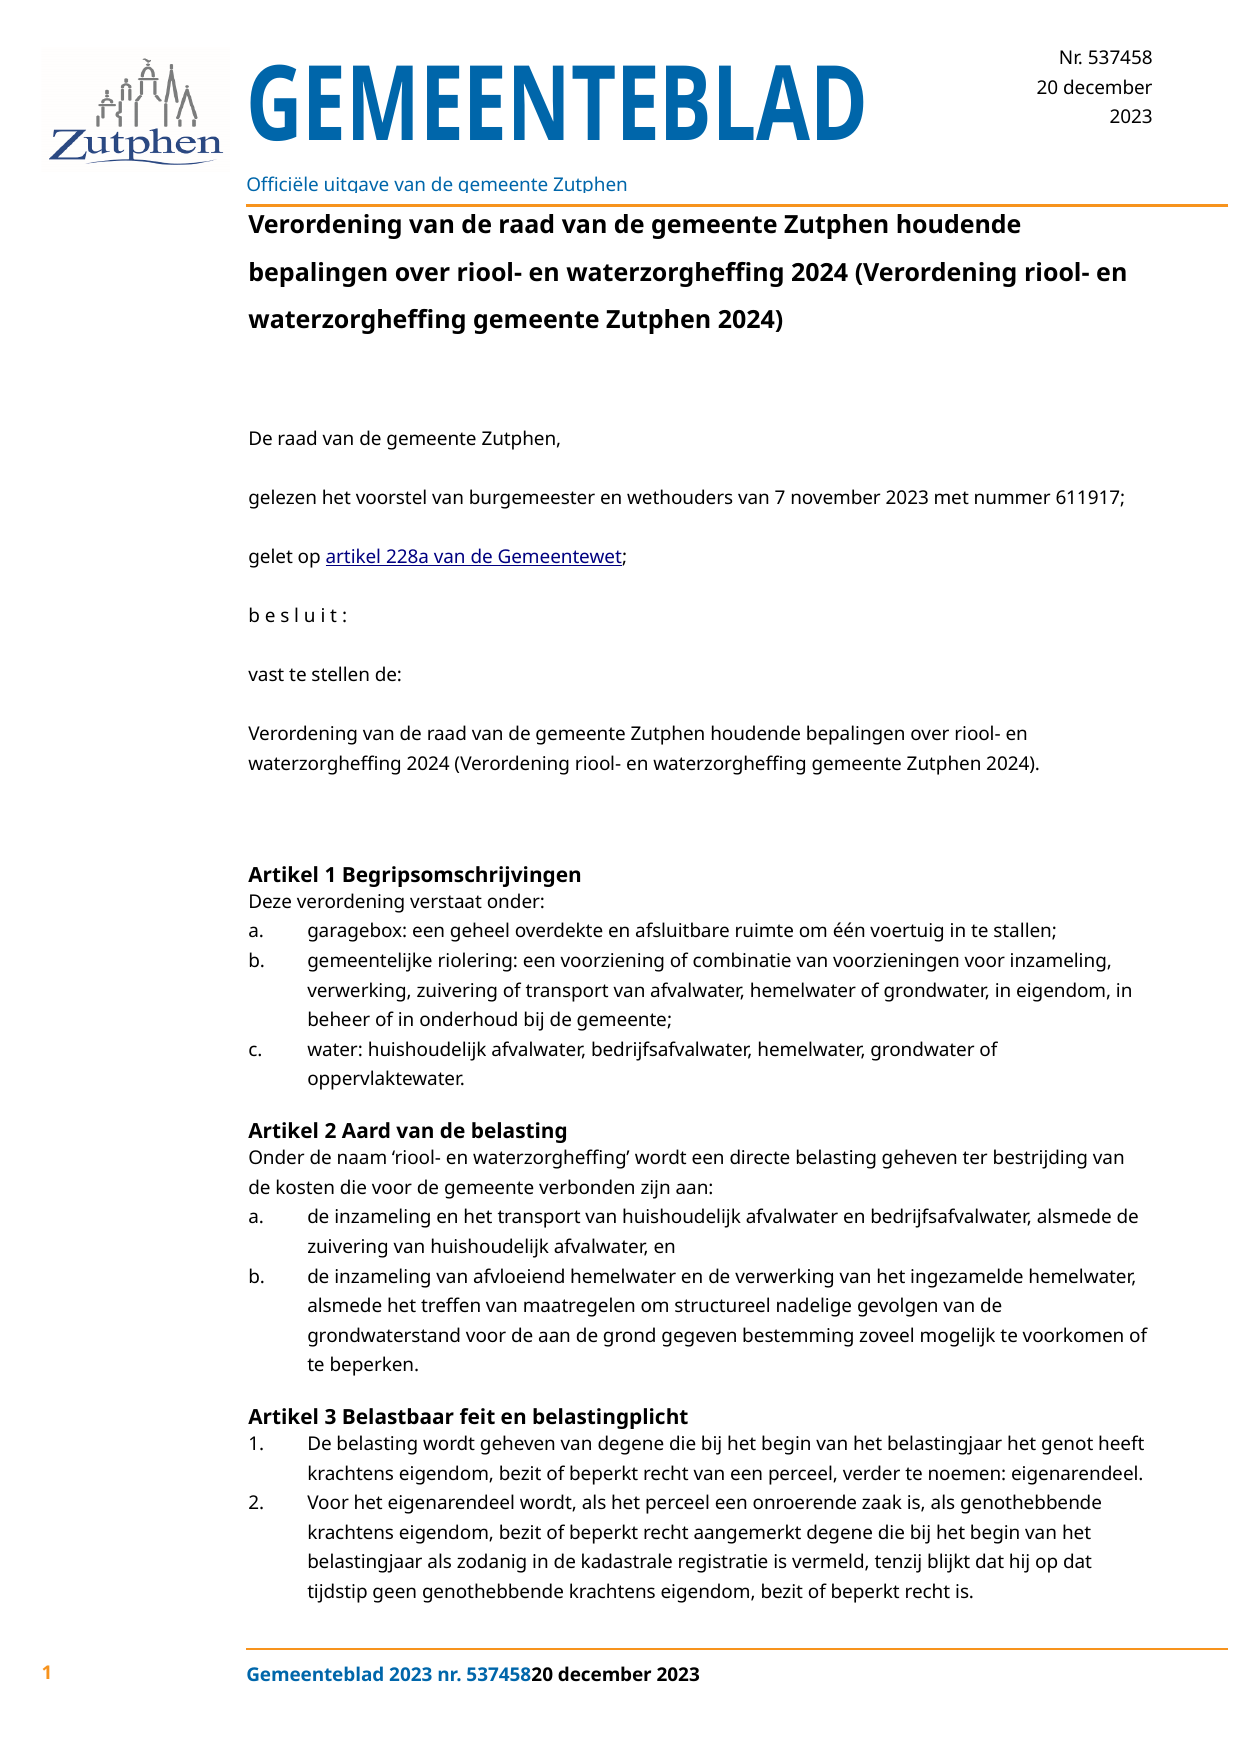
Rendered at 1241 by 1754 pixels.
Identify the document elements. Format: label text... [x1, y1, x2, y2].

text gelet op artikel 228a van de Gemeentewet; [248, 543, 1152, 569]
text vast te stellen de: [248, 661, 1152, 687]
list gemeentelijke riolering: een voorziening of combinatie van voorzieningen voor inzameling, verwerking, zuivering of transport van afvalwater, hemelwater of grondwater, in eigendom, in beheer of in onderhoud bij de gemeente; [248, 947, 1152, 1032]
list de inzameling van afvloeiend hemelwater en de verwerking van het ingezamelde hemelwater, alsmede het treffen van maatregelen om structureel nadelige gevolgen van de grondwaterstand voor de aan de grond gegeven bestemming zoveel mogelijk te voorkomen of te beperken. [248, 1263, 1152, 1377]
list de inzameling en het transport van huishoudelijk afvalwater en bedrijfsafvalwater, alsmede de zuivering van huishoudelijk afvalwater, en [248, 1204, 1152, 1259]
text Deze verordening verstaat onder: [248, 888, 1152, 914]
text Verordening van de raad van de gemeente Zutphen houdende bepalingen over riool- en waterzorgheffing 2024 (Verordening riool- en waterzorgheffing gemeente Zutphen 2024) [248, 207, 1152, 336]
text De raad van de gemeente Zutphen, [248, 425, 1152, 450]
list Voor het eigenarendeel wordt, als het perceel een onroerende zaak is, als genothebbende krachtens eigendom, bezit of beperkt recht aangemerkt degene die bij het begin van het belastingjaar als zodanig in de kadastrale registratie is vermeld, tenzij blijkt dat hij op dat tijdstip geen genothebbende krachtens eigendom, bezit of beperkt recht is. [248, 1489, 1152, 1604]
text Artikel 3 Belastbaar feit en belastingplicht [248, 1402, 1152, 1430]
list water: huishoudelijk afvalwater, bedrijfsafvalwater, hemelwater, grondwater of oppervlaktewater. [248, 1036, 1152, 1091]
picture [41, 47, 231, 172]
text Onder de naam ‘riool- en waterzorgheffing’ wordt een directe belasting geheven ter bestrijding van de kosten die voor de gemeente verbonden zijn aan: [248, 1144, 1152, 1200]
text Artikel 2 Aard van de belasting [248, 1116, 1152, 1144]
text Artikel 1 Begripsomschrijvingen [248, 860, 1152, 888]
text Verordening van de raad van de gemeente Zutphen houdende bepalingen over riool- en waterzorgheffing 2024 (Verordening riool- en waterzorgheffing gemeente Zutphen 2024). [248, 721, 1152, 776]
text gelezen het voorstel van burgemeester en wethouders van 7 november 2023 met nummer 611917; [248, 484, 1152, 509]
text b e s l u i t : [248, 602, 1152, 628]
list garagebox: een geheel overdekte en afsluitbare ruimte om één voertuig in te stallen; [248, 918, 1152, 943]
list De belasting wordt geheven van degene die bij het begin van het belastingjaar het genot heeft krachtens eigendom, bezit of beperkt recht van een perceel, verder te noemen: eigenarendeel. [248, 1430, 1152, 1486]
